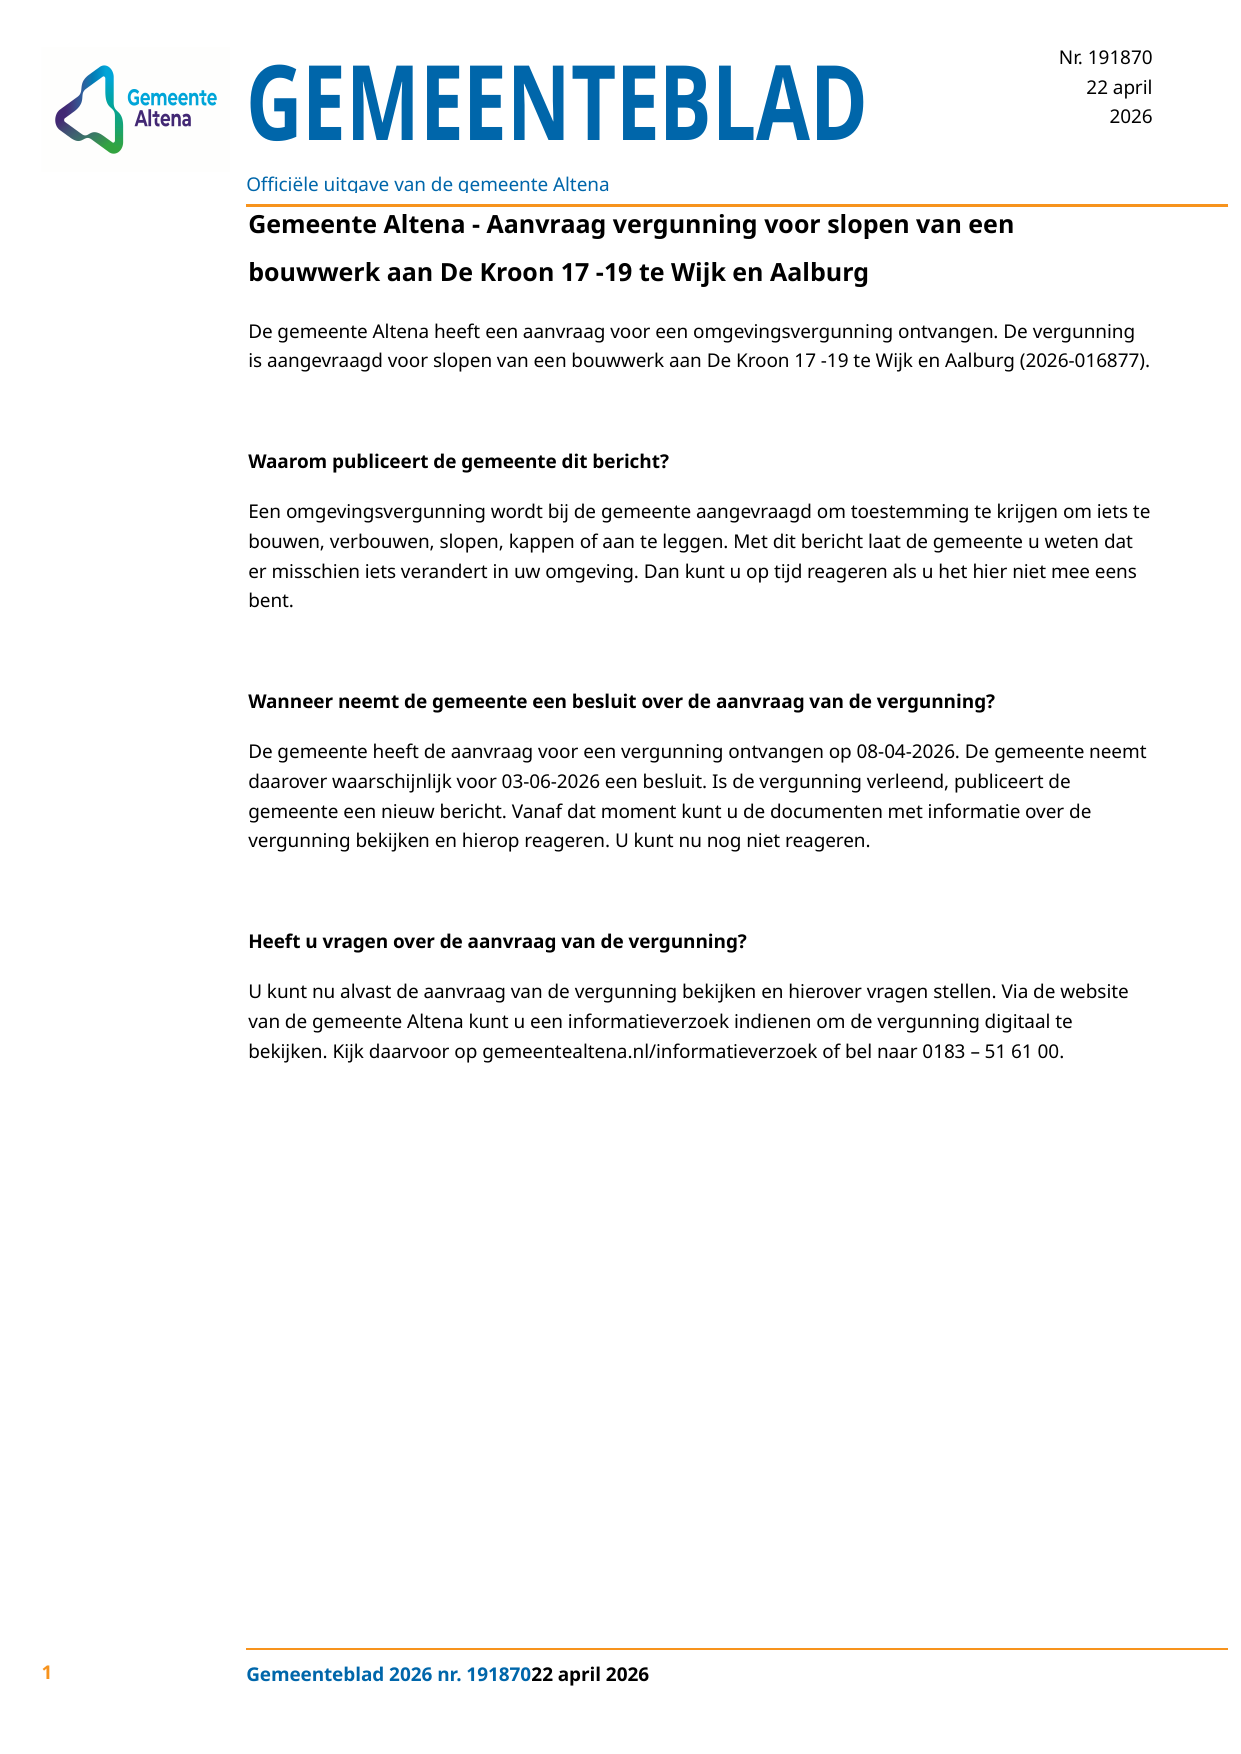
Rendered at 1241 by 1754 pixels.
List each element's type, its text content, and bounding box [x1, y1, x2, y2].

text Gemeente Altena - Aanvraag vergunning voor slopen van een bouwwerk aan De Kroon 17 -19 te Wijk en Aalburg [248, 207, 1152, 288]
text Een omgevingsvergunning wordt bij de gemeente aangevraagd om toestemming te krijgen om iets te bouwen, verbouwen, slopen, kappen of aan te leggen. Met dit bericht laat de gemeente u weten dat er misschien iets verandert in uw omgeving. Dan kunt u op tijd reageren als u het hier niet mee eens bent. [248, 499, 1152, 613]
text Heeft u vragen over de aanvraag van de vergunning? [248, 928, 1152, 954]
text Waarom publiceert de gemeente dit bericht? [248, 448, 1152, 474]
picture [41, 47, 231, 172]
text Wanneer neemt de gemeente een besluit over de aanvraag van de vergunning? [248, 688, 1152, 714]
text De gemeente Altena heeft een aanvraag voor een omgevingsvergunning ontvangen. De vergunning is aangevraagd voor slopen van een bouwwerk aan De Kroon 17 -19 te Wijk en Aalburg (2026-016877). [248, 318, 1152, 373]
text U kunt nu alvast de aanvraag van de vergunning bekijken en hierover vragen stellen. Via de website van de gemeente Altena kunt u een informatieverzoek indienen om de vergunning digitaal te bekijken. Kijk daarvoor op gemeentealtena.nl/informatieverzoek of bel naar 0183 – 51 61 00. [248, 979, 1152, 1064]
text De gemeente heeft de aanvraag voor een vergunning ontvangen op 08-04-2026. De gemeente neemt daarover waarschijnlijk voor 03-06-2026 een besluit. Is de vergunning verleend, publiceert de gemeente een nieuw bericht. Vanaf dat moment kunt u de documenten met informatie over de vergunning bekijken en hierop reageren. U kunt nu nog niet reageren. [248, 739, 1152, 853]
